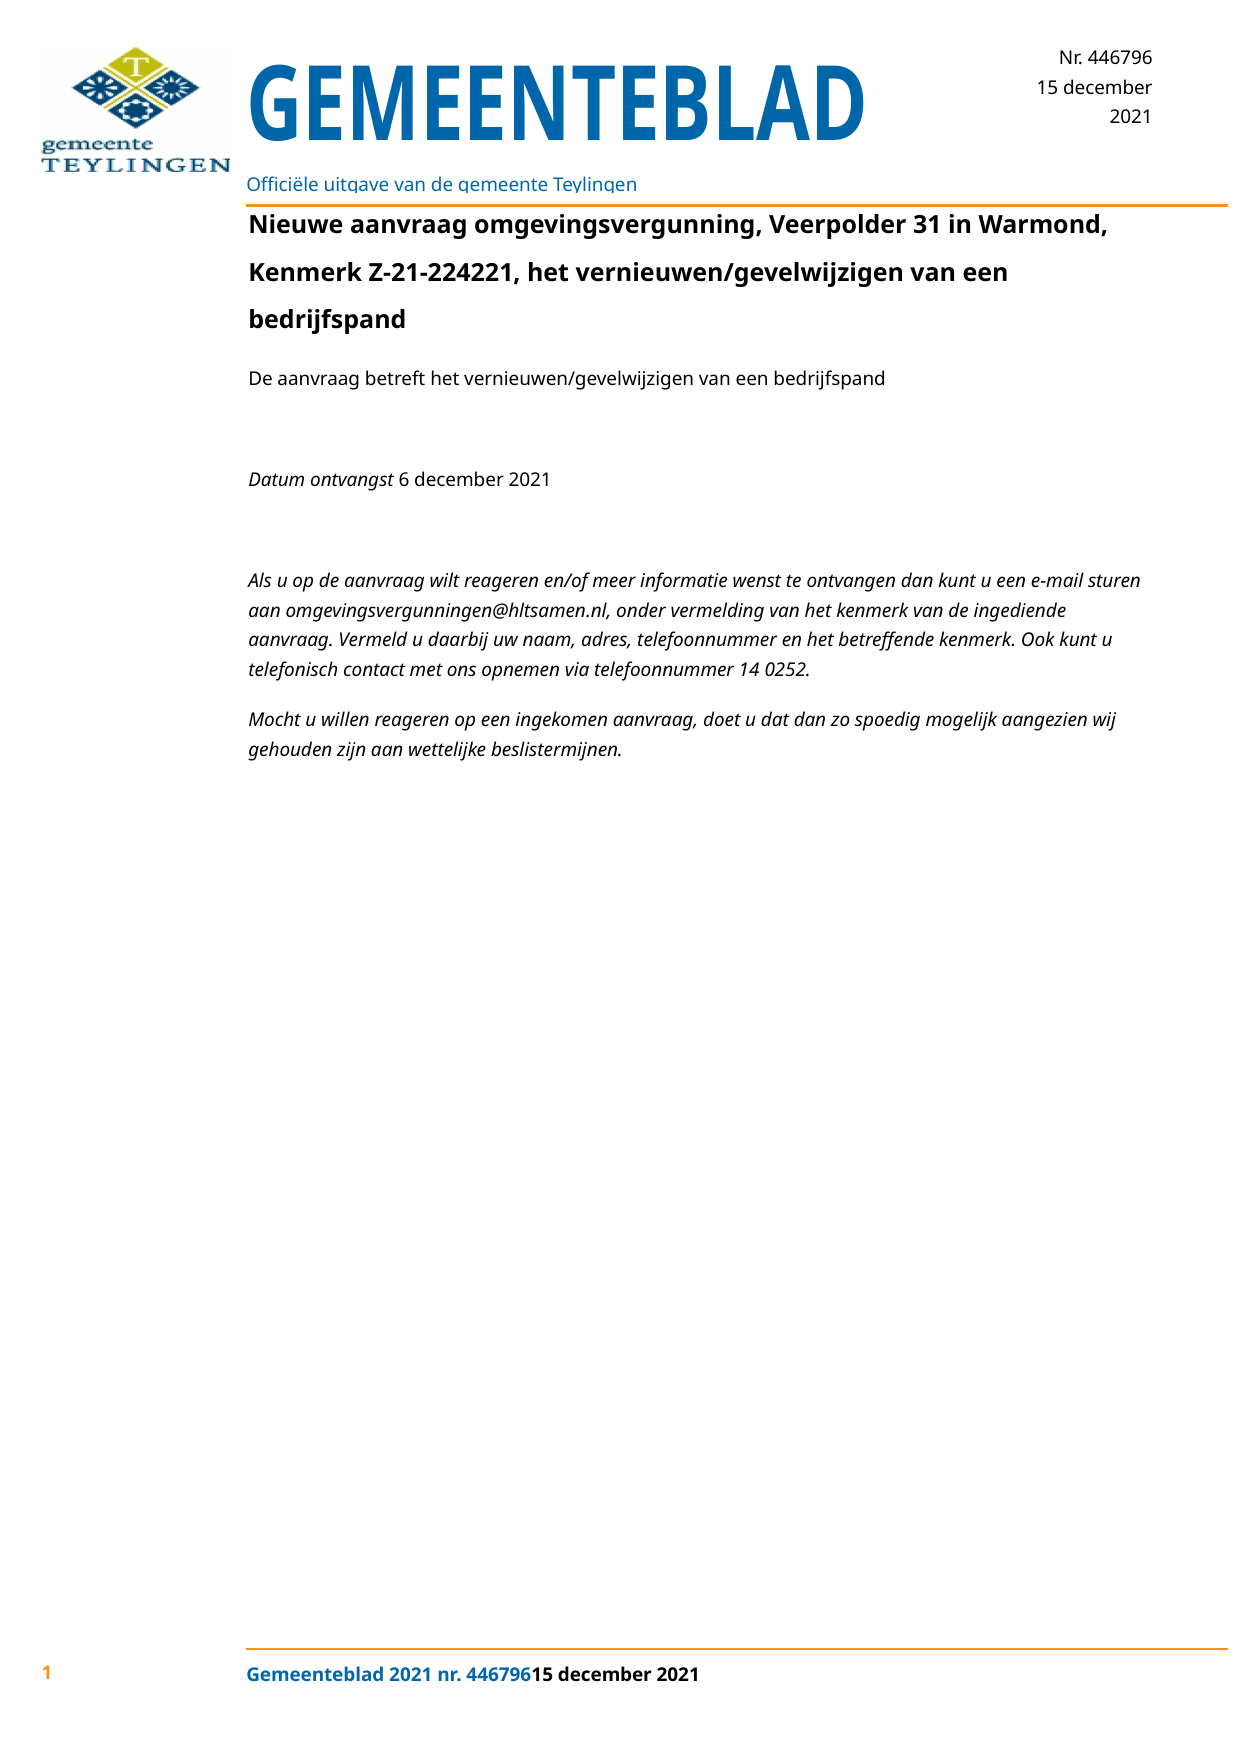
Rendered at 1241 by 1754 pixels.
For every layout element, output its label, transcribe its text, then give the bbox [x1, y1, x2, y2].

text Nieuwe aanvraag omgevingsvergunning, Veerpolder 31 in Warmond, Kenmerk Z-21-224221, het vernieuwen/gevelwijzigen van een bedrijfspand [248, 207, 1152, 336]
text De aanvraag betreft het vernieuwen/gevelwijzigen van een bedrijfspand [248, 366, 1152, 391]
text Datum ontvangst 6 december 2021 [248, 466, 1152, 492]
text Mocht u willen reageren op een ingekomen aanvraag, doet u dat dan zo spoedig mogelijk aangezien wij gehouden zijn aan wettelijke beslistermijnen. [248, 706, 1152, 762]
picture [41, 47, 231, 172]
text Als u op de aanvraag wilt reageren en/of meer informatie wenst te ontvangen dan kunt u een e-mail sturen aan omgevingsvergunningen@hltsamen.nl, onder vermelding van het kenmerk van de ingediende aanvraag. Vermeld u daarbij uw naam, adres, telefoonnummer en het betreffende kenmerk. Ook kunt u telefonisch contact met ons opnemen via telefoonnummer 14 0252. [248, 567, 1152, 682]
